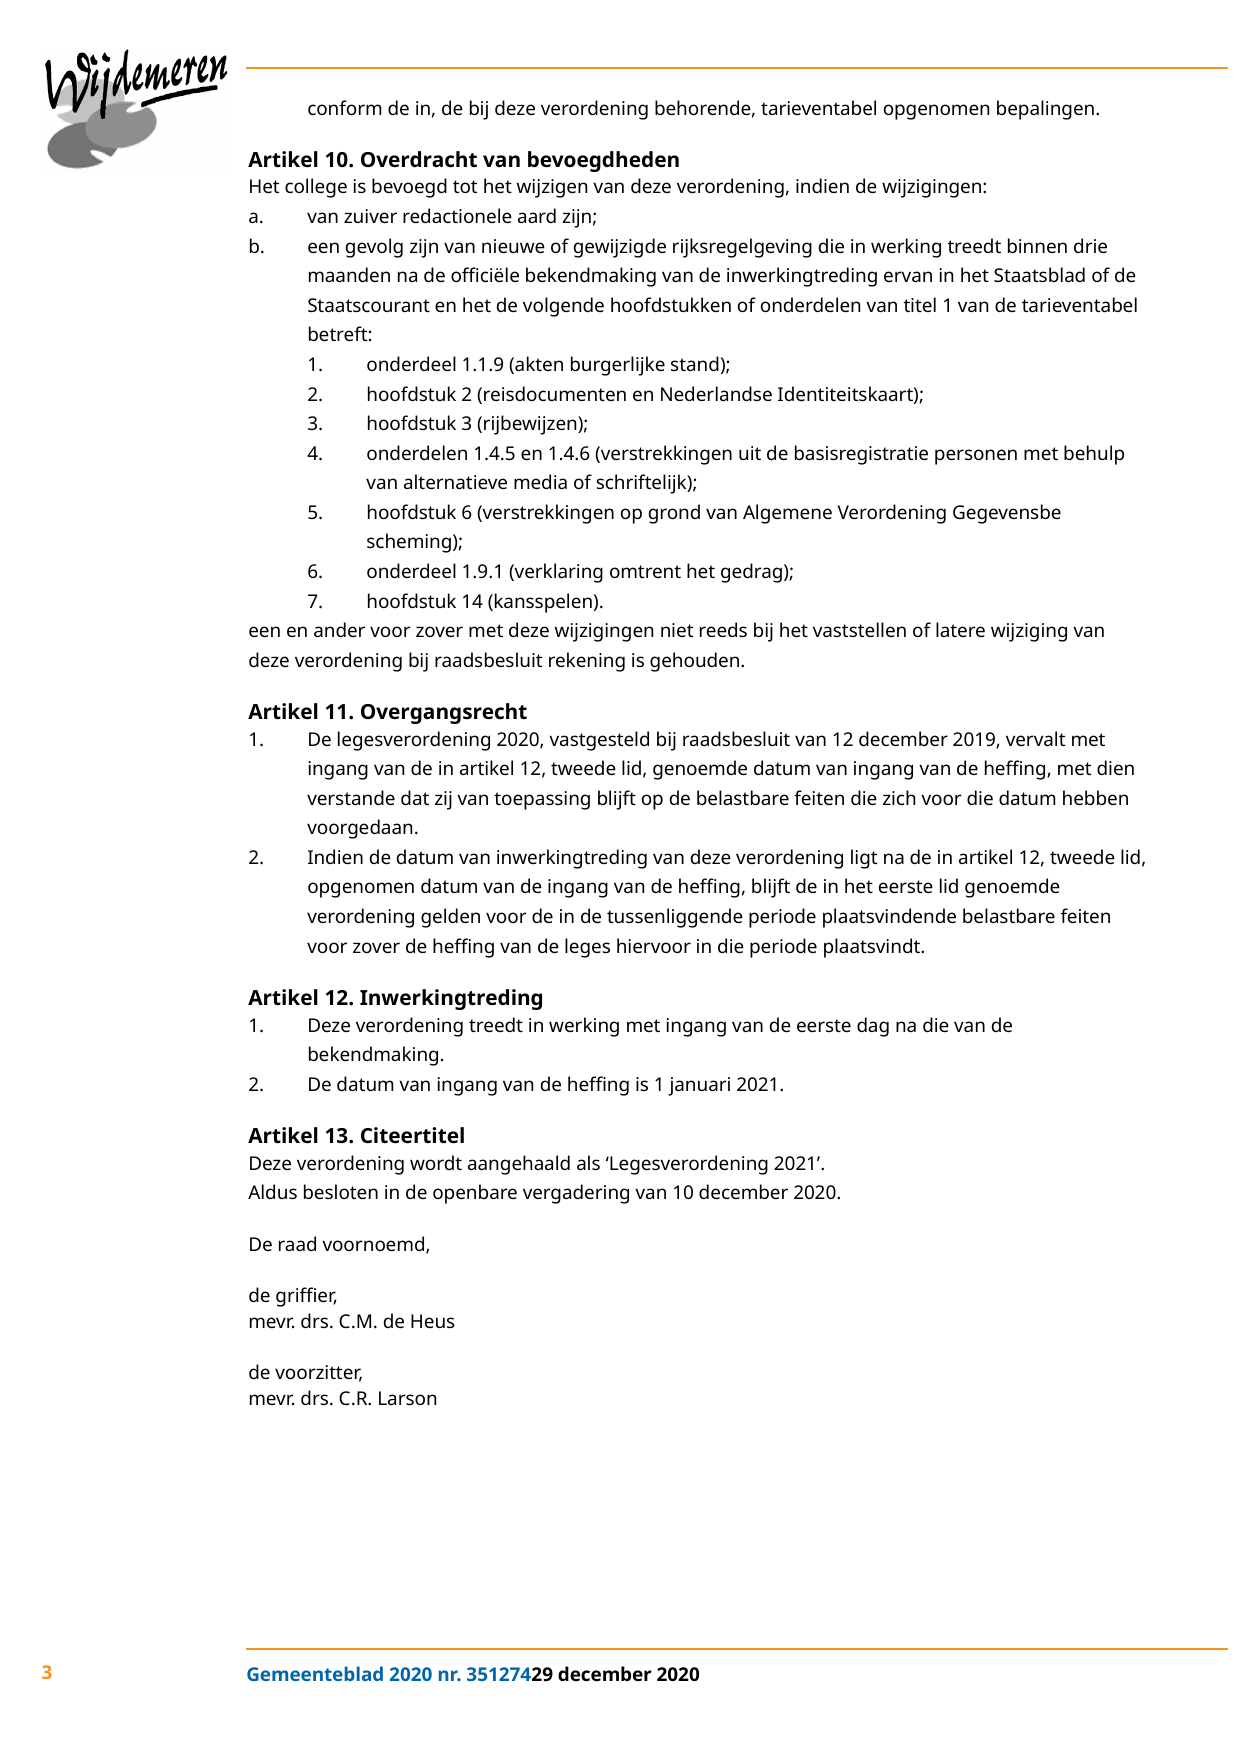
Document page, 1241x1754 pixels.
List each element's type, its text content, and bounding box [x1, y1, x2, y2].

text Artikel 12. Inwerkingtreding [248, 983, 1152, 1012]
text een en ander voor zover met deze wijzigingen niet reeds bij het vaststellen of latere wijziging van deze verordening bij raadsbesluit rekening is gehouden. [248, 617, 1152, 673]
text de voorzitter, [248, 1359, 1152, 1385]
list een gevolg zijn van nieuwe of gewijzigde rijksregelgeving die in werking treedt binnen drie maanden na de officiële bekendmaking van de inwerkingtreding ervan in het Staatsblad of de Staatscourant en het de volgende hoofdstukken of onderdelen van titel 1 van de tarieventabel betreft: [248, 233, 1152, 347]
list De legesverordening 2020, vastgesteld bij raadsbesluit van 12 december 2019, vervalt met ingang van de in artikel 12, tweede lid, genoemde datum van ingang van de heffing, met dien verstande dat zij van toepassing blijft op de belastbare feiten die zich voor die datum hebben voorgedaan. [248, 726, 1152, 840]
list De datum van ingang van de heffing is 1 januari 2021. [248, 1071, 1152, 1097]
text Aldus besloten in de openbare vergadering van 10 december 2020. [248, 1179, 1152, 1205]
text mevr. drs. C.R. Larson [248, 1385, 1152, 1411]
text Het college is bevoegd tot het wijzigen van deze verordening, indien de wijzigingen: [248, 174, 1152, 199]
text Artikel 11. Overgangsrecht [248, 697, 1152, 726]
list Indien de datum van inwerkingtreding van deze verordening ligt na de in artikel 12, tweede lid, opgenomen datum van de ingang van de heffing, blijft de in het eerste lid genoemde verordening gelden voor de in de tussenliggende periode plaatsvindende belastbare feiten voor zover de heffing van de leges hiervoor in die periode plaatsvindt. [248, 844, 1152, 959]
text Deze verordening wordt aangehaald als ‘Legesverordening 2021’. [248, 1150, 1152, 1176]
list hoofdstuk 2 (reisdocumenten en Nederlandse Identiteitskaart); [307, 381, 1152, 406]
list hoofdstuk 3 (rijbewijzen); [307, 410, 1152, 436]
picture [41, 47, 231, 172]
text mevr. drs. C.M. de Heus [248, 1308, 1152, 1334]
list van zuiver redactionele aard zijn; [248, 203, 1152, 229]
list onderdelen 1.4.5 en 1.4.6 (verstrekkingen uit de basisregistratie personen met behulp van alternatieve media of schriftelijk); [307, 440, 1152, 495]
text Artikel 13. Citeertitel [248, 1121, 1152, 1150]
text Artikel 10. Overdracht van bevoegdheden [248, 145, 1152, 174]
list Deze verordening treedt in werking met ingang van de eerste dag na die van de bekendmaking. [248, 1012, 1152, 1067]
list conform de in, de bij deze verordening behorende, tarieventabel opgenomen bepalingen. [248, 95, 1152, 121]
list onderdeel 1.1.9 (akten burgerlijke stand); [307, 351, 1152, 377]
list onderdeel 1.9.1 (verklaring omtrent het gedrag); [307, 558, 1152, 584]
text de griffier, [248, 1282, 1152, 1308]
list hoofdstuk 6 (verstrekkingen op grond van Algemene Verordening Gegevensbe scheming); [307, 499, 1152, 554]
list hoofdstuk 14 (kansspelen). [307, 588, 1152, 613]
text De raad voornoemd, [248, 1231, 1152, 1257]
